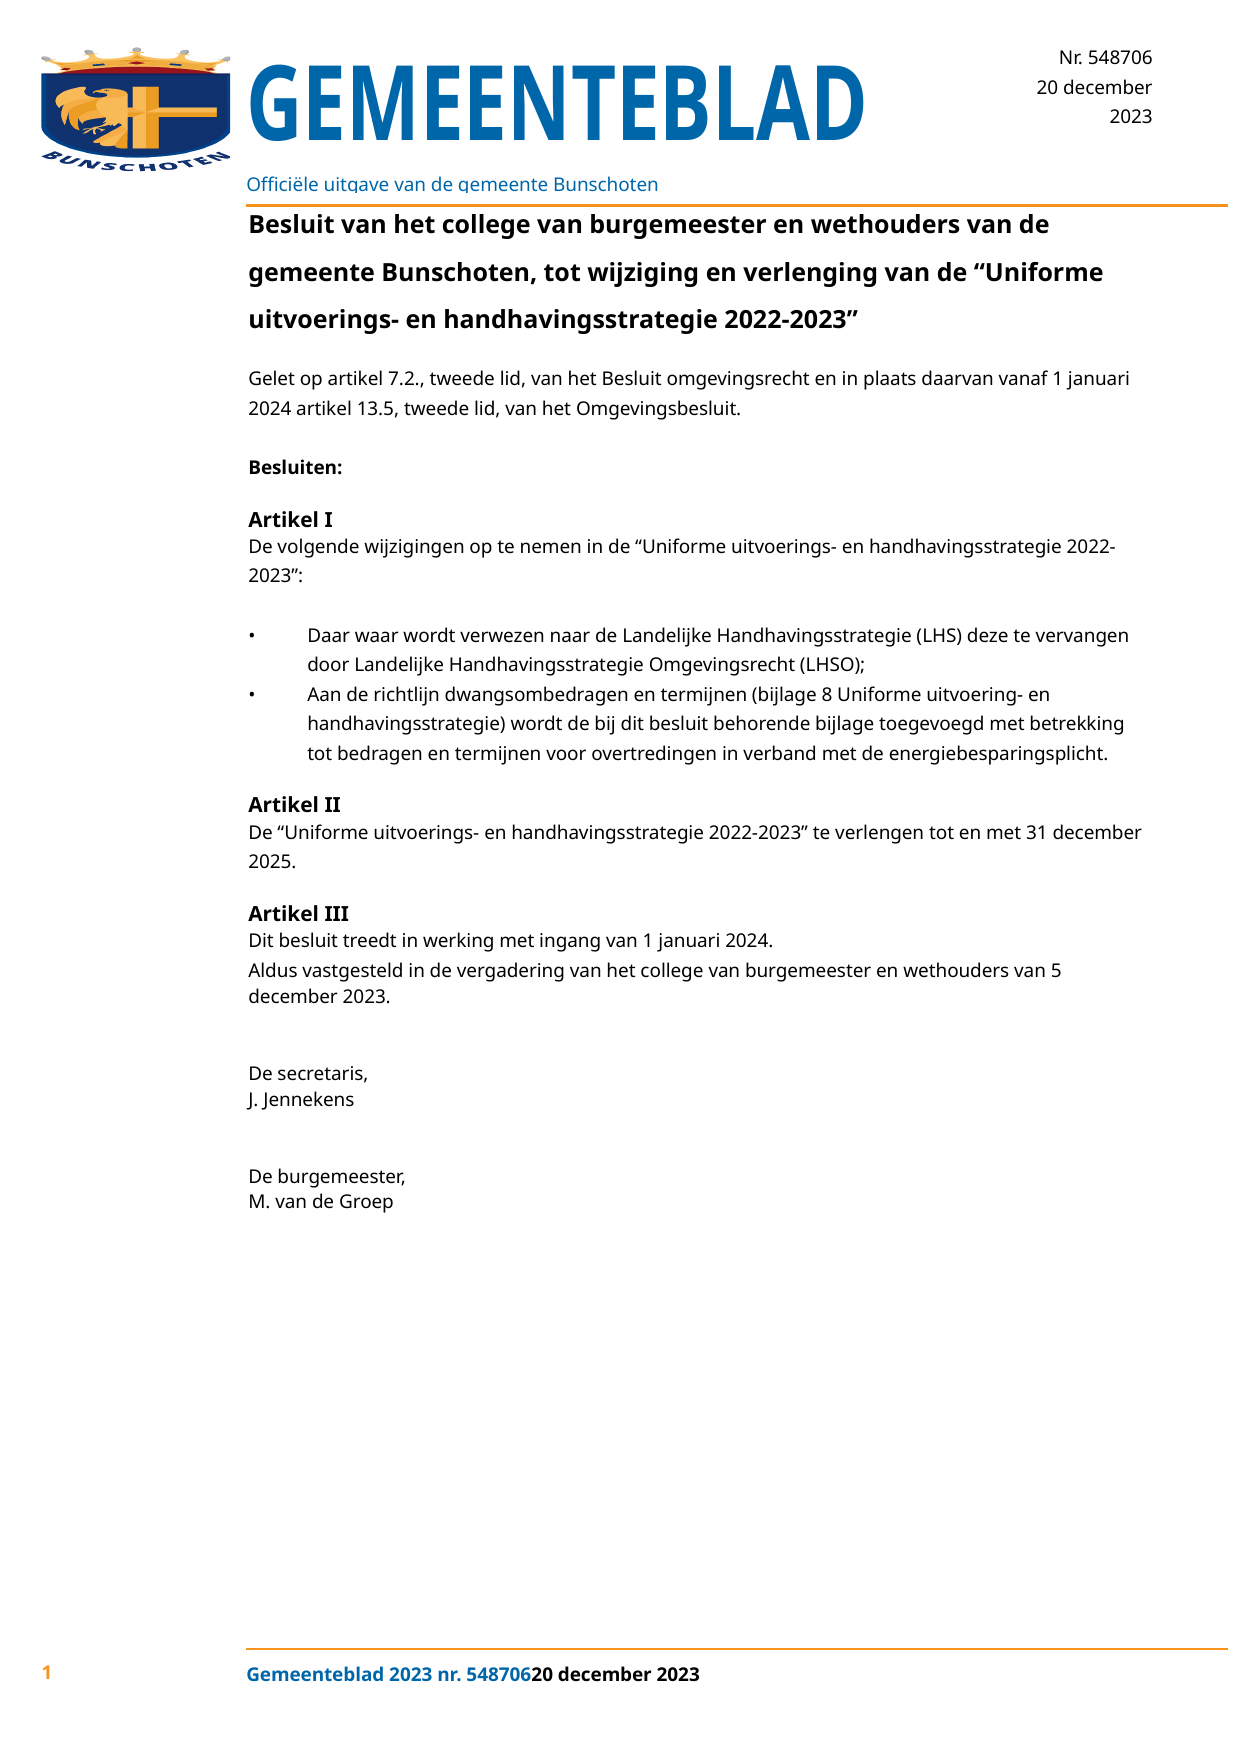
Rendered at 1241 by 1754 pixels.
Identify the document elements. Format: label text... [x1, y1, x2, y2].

text Besluiten: [248, 454, 1152, 480]
text De secretaris, [248, 1060, 1152, 1086]
text Dit besluit treedt in werking met ingang van 1 januari 2024. [248, 927, 1152, 953]
text Artikel II [248, 791, 1152, 819]
text De volgende wijzigingen op te nemen in de “Uniforme uitvoerings- en handhavingsstrategie 2022-2023”: [248, 533, 1152, 588]
text J. Jennekens [248, 1086, 1152, 1111]
text De “Uniforme uitvoerings- en handhavingsstrategie 2022-2023” te verlengen tot en met 31 december 2025. [248, 819, 1152, 874]
text Artikel III [248, 899, 1152, 927]
list Daar waar wordt verwezen naar de Landelijke Handhavingsstrategie (LHS) deze te vervangen door Landelijke Handhavingsstrategie Omgevingsrecht (LHSO); [248, 622, 1152, 677]
text Aldus vastgesteld in de vergadering van het college van burgemeester en wethouders van 5 december 2023. [248, 957, 1152, 1008]
text M. van de Groep [248, 1189, 1152, 1214]
text De burgemeester, [248, 1163, 1152, 1189]
text Artikel I [248, 505, 1152, 533]
text Besluit van het college van burgemeester en wethouders van de gemeente Bunschoten, tot wijziging en verlenging van de “Uniforme uitvoerings- en handhavingsstrategie 2022-2023” [248, 207, 1152, 336]
list Aan de richtlijn dwangsombedragen en termijnen (bijlage 8 Uniforme uitvoering- en handhavingsstrategie) wordt de bij dit besluit behorende bijlage toegevoegd met betrekking tot bedragen en termijnen voor overtredingen in verband met de energiebesparingsplicht. [248, 681, 1152, 766]
text Gelet op artikel 7.2., tweede lid, van het Besluit omgevingsrecht en in plaats daarvan vanaf 1 januari 2024 artikel 13.5, tweede lid, van het Omgevingsbesluit. [248, 366, 1152, 421]
picture [41, 47, 231, 172]
